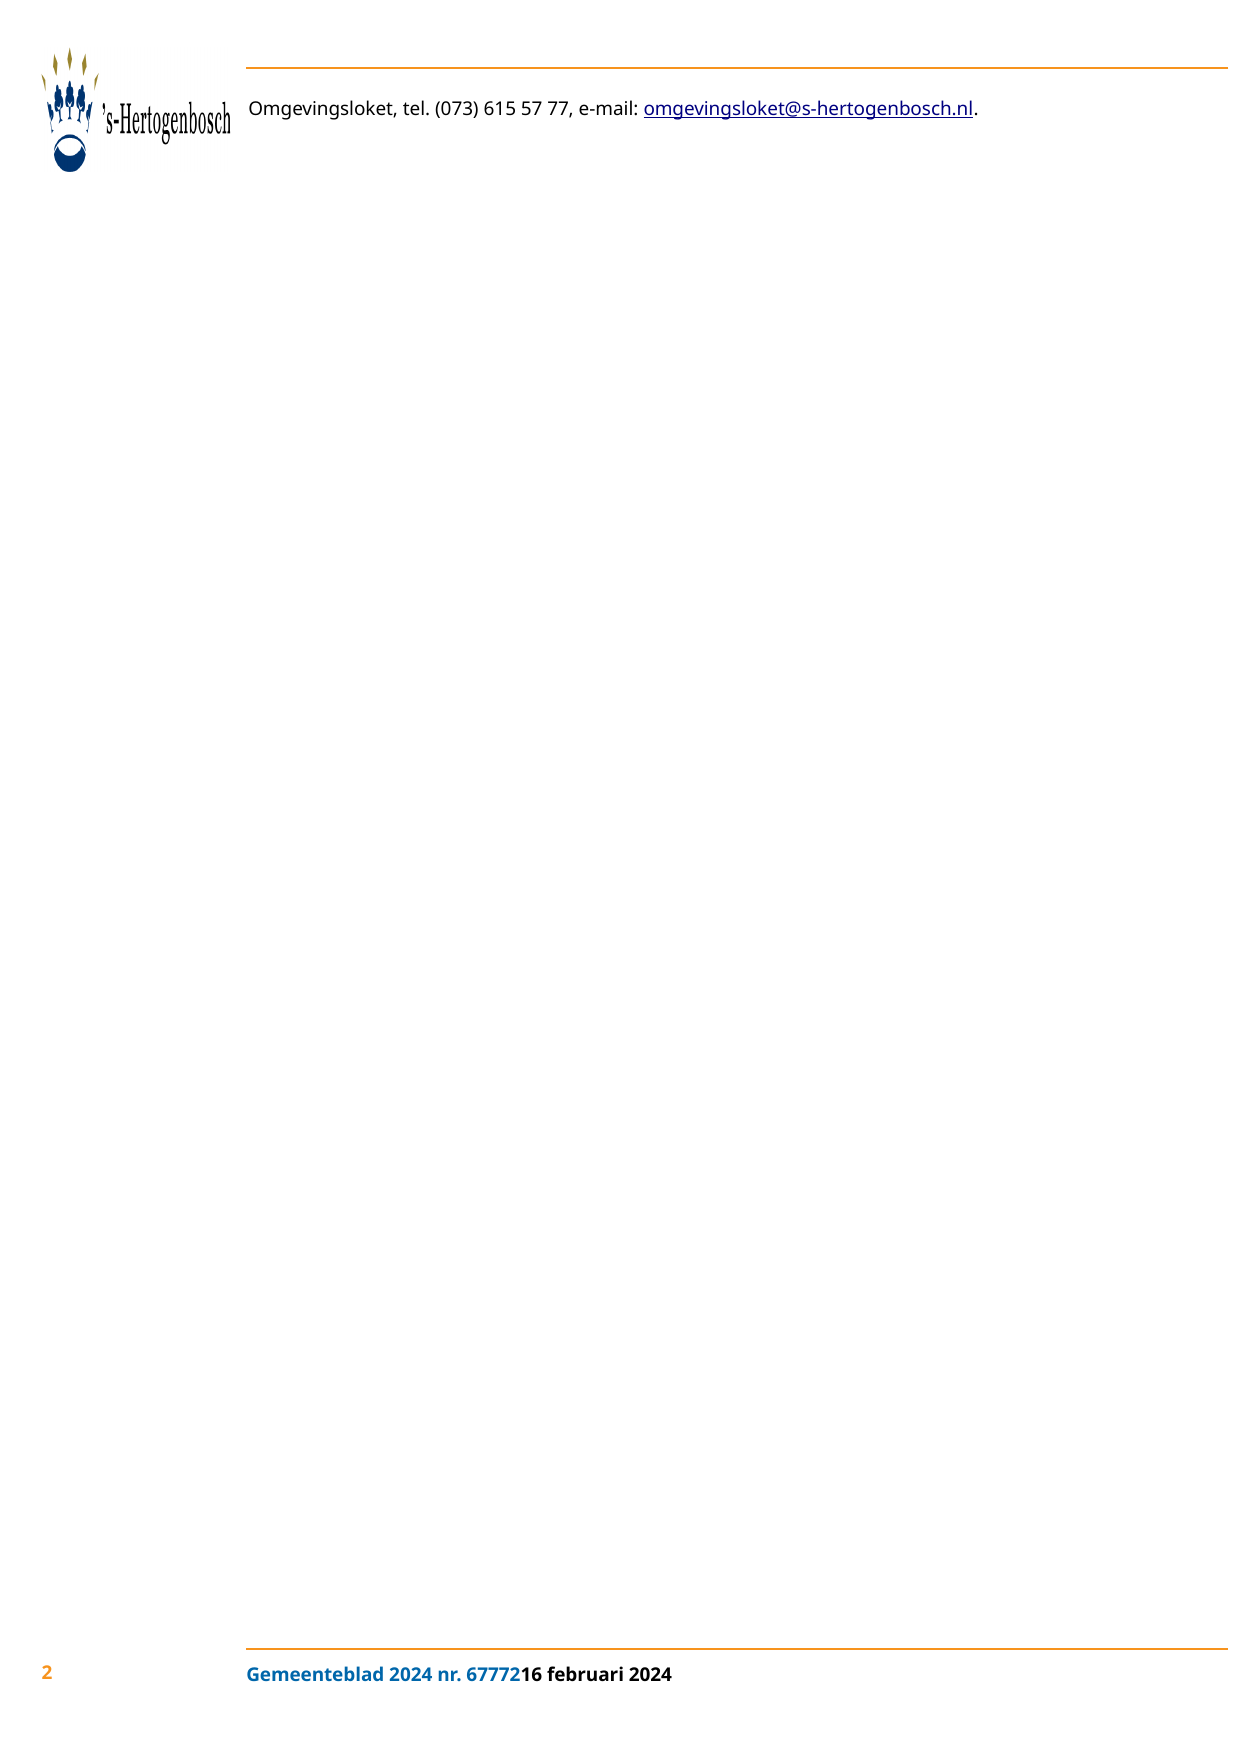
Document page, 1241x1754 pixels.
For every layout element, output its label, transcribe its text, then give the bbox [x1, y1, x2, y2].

text Omgevingsloket, tel. (073) 615 57 77, e-mail: omgevingsloket@s-hertogenbosch.nl. [248, 95, 1152, 121]
picture [41, 47, 231, 172]
